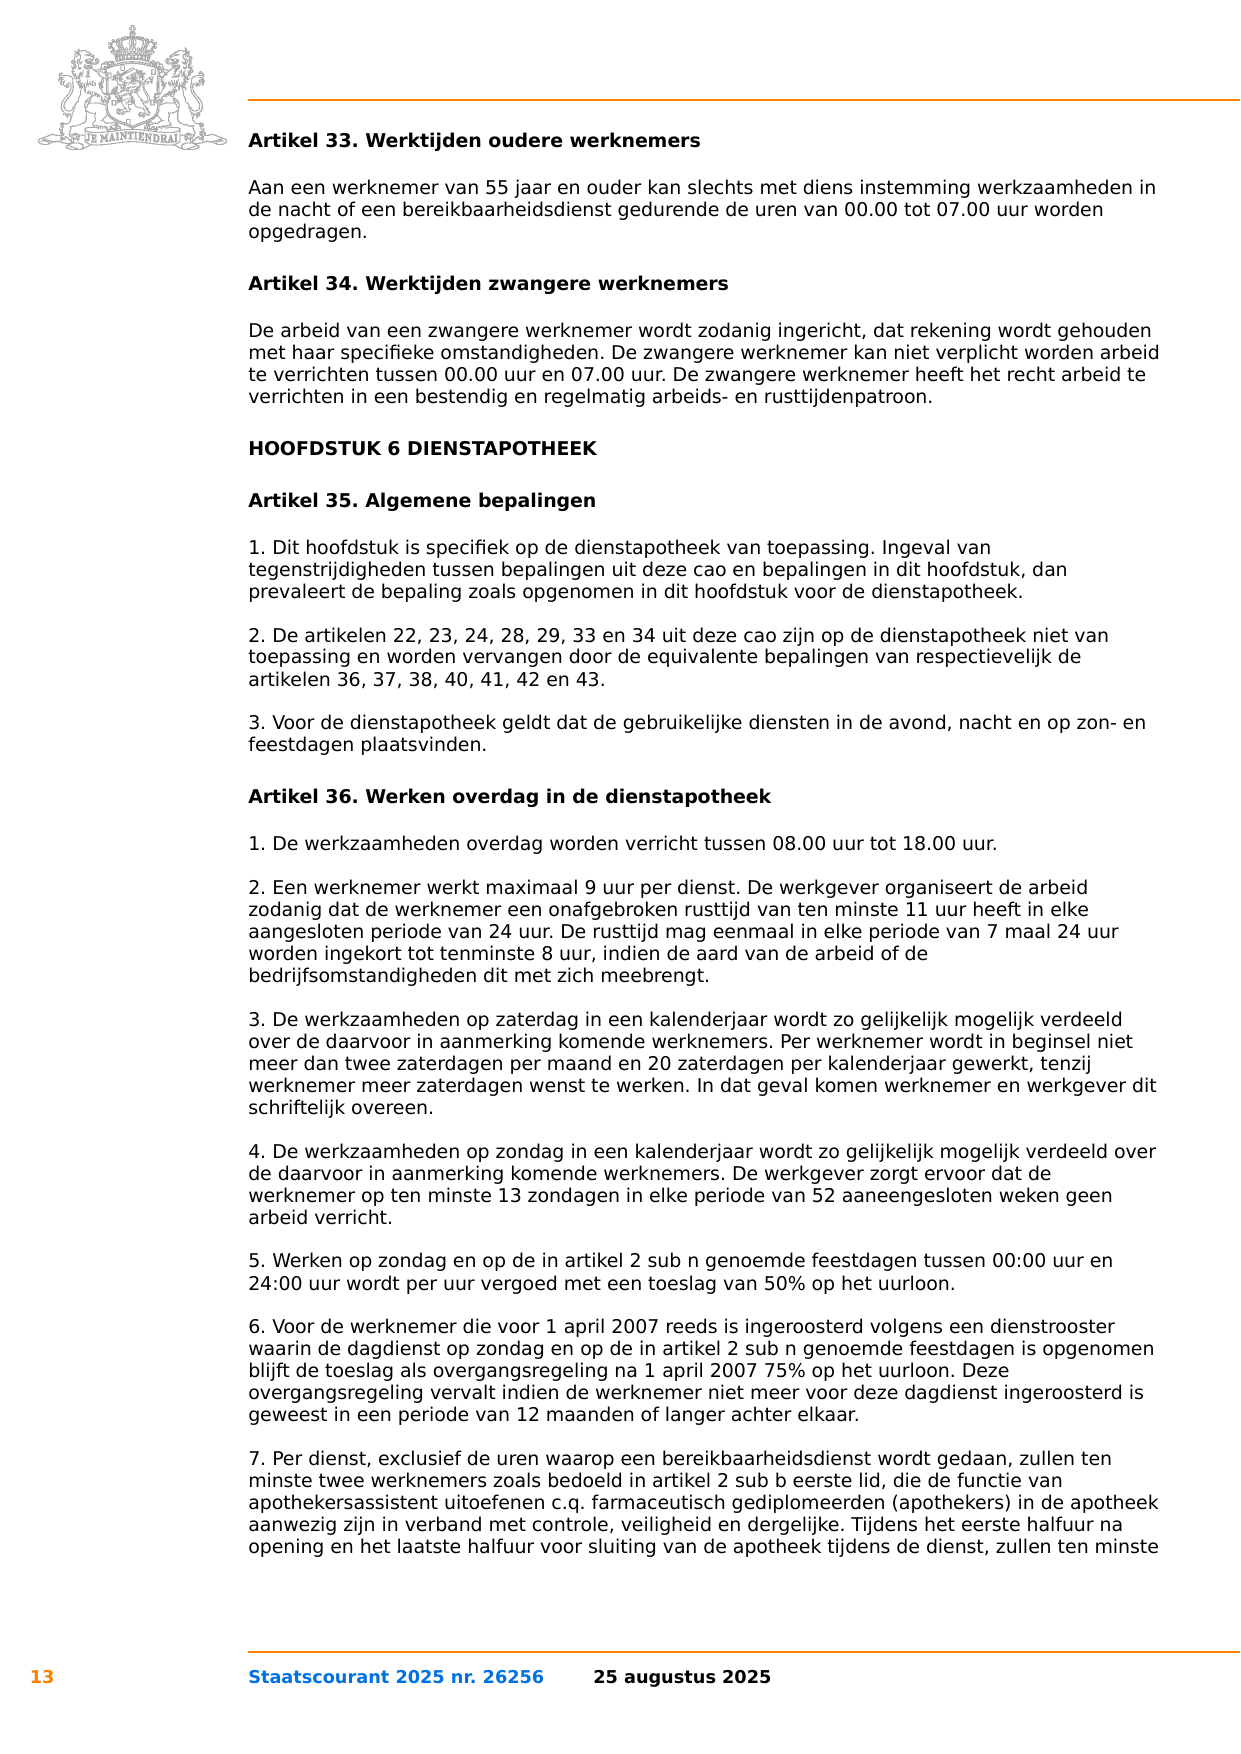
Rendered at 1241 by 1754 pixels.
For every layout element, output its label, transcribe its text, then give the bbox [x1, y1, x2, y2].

text 4. De werkzaamheden op zondag in een kalenderjaar wordt zo gelijkelijk mogelijk verdeeld over de daarvoor in aanmerking komende werknemers. De werkgever zorgt ervoor dat de werknemer op ten minste 13 zondagen in elke periode van 52 aaneengesloten weken geen arbeid verricht. [248, 1141, 1163, 1228]
text 1. De werkzaamheden overdag worden verricht tussen 08.00 uur tot 18.00 uur. [248, 833, 1163, 855]
text 1. Dit hoofdstuk is specifiek op de dienstapotheek van toepassing. Ingeval van tegenstrijdigheden tussen bepalingen uit deze cao en bepalingen in dit hoofdstuk, dan prevaleert de bepaling zoals opgenomen in dit hoofdstuk voor de dienstapotheek. [248, 537, 1163, 603]
text De arbeid van een zwangere werknemer wordt zodanig ingericht, dat rekening wordt gehouden met haar specifieke omstandigheden. De zwangere werknemer kan niet verplicht worden arbeid te verrichten tussen 00.00 uur en 07.00 uur. De zwangere werknemer heeft het recht arbeid te verrichten in een bestendig en regelmatig arbeids- en rusttijdenpatroon. [248, 320, 1163, 408]
picture [38, 25, 227, 150]
text 3. Voor de dienstapotheek geldt dat de gebruikelijke diensten in de avond, nacht en op zon- en feestdagen plaatsvinden. [248, 712, 1163, 756]
subtitle Artikel 35. Algemene bepalingen [248, 490, 1163, 512]
text 5. Werken op zondag en op de in artikel 2 sub n genoemde feestdagen tussen 00:00 uur en 24:00 uur wordt per uur vergoed met een toeslag van 50% op het uurloon. [248, 1250, 1163, 1294]
text 2. De artikelen 22, 23, 24, 28, 29, 33 en 34 uit deze cao zijn op de dienstapotheek niet van toepassing en worden vervangen door de equivalente bepalingen van respectievelijk de artikelen 36, 37, 38, 40, 41, 42 en 43. [248, 624, 1163, 690]
subtitle Artikel 36. Werken overdag in de dienstapotheek [248, 786, 1163, 808]
text 7. Per dienst, exclusief de uren waarop een bereikbaarheidsdienst wordt gedaan, zullen ten minste twee werknemers zoals bedoeld in artikel 2 sub b eerste lid, die de functie van apothekersassistent uitoefenen c.q. farmaceutisch gediplomeerden (apothekers) in de apotheek aanwezig zijn in verband met controle, veiligheid en dergelijke. Tijdens het eerste halfuur na opening en het laatste halfuur voor sluiting van de apotheek tijdens de dienst, zullen ten minste [248, 1448, 1163, 1558]
text Aan een werknemer van 55 jaar en ouder kan slechts met diens instemming werkzaamheden in de nacht of een bereikbaarheidsdienst gedurende de uren van 00.00 tot 07.00 uur worden opgedragen. [248, 177, 1163, 243]
text 2. Een werknemer werkt maximaal 9 uur per dienst. De werkgever organiseert de arbeid zodanig dat de werknemer een onafgebroken rusttijd van ten minste 11 uur heeft in elke aangesloten periode van 24 uur. De rusttijd mag eenmaal in elke periode van 7 maal 24 uur worden ingekort tot tenminste 8 uur, indien de aard van de arbeid of de bedrijfsomstandigheden dit met zich meebrengt. [248, 877, 1163, 987]
subtitle Artikel 34. Werktijden zwangere werknemers [248, 273, 1163, 295]
text 3. De werkzaamheden op zaterdag in een kalenderjaar wordt zo gelijkelijk mogelijk verdeeld over de daarvoor in aanmerking komende werknemers. Per werknemer wordt in beginsel niet meer dan twee zaterdagen per maand en 20 zaterdagen per kalenderjaar gewerkt, tenzij werknemer meer zaterdagen wenst te werken. In dat geval komen werknemer en werkgever dit schriftelijk overeen. [248, 1009, 1163, 1119]
text 6. Voor de werknemer die voor 1 april 2007 reeds is ingeroosterd volgens een dienstrooster waarin de dagdienst op zondag en op de in artikel 2 sub n genoemde feestdagen is opgenomen blijft de toeslag als overgangsregeling na 1 april 2007 75% op het uurloon. Deze overgangsregeling vervalt indien de werknemer niet meer voor deze dagdienst ingeroosterd is geweest in een periode van 12 maanden of langer achter elkaar. [248, 1316, 1163, 1426]
subtitle HOOFDSTUK 6 DIENSTAPOTHEEK [248, 438, 1163, 460]
subtitle Artikel 33. Werktijden oudere werknemers [248, 130, 1163, 152]
